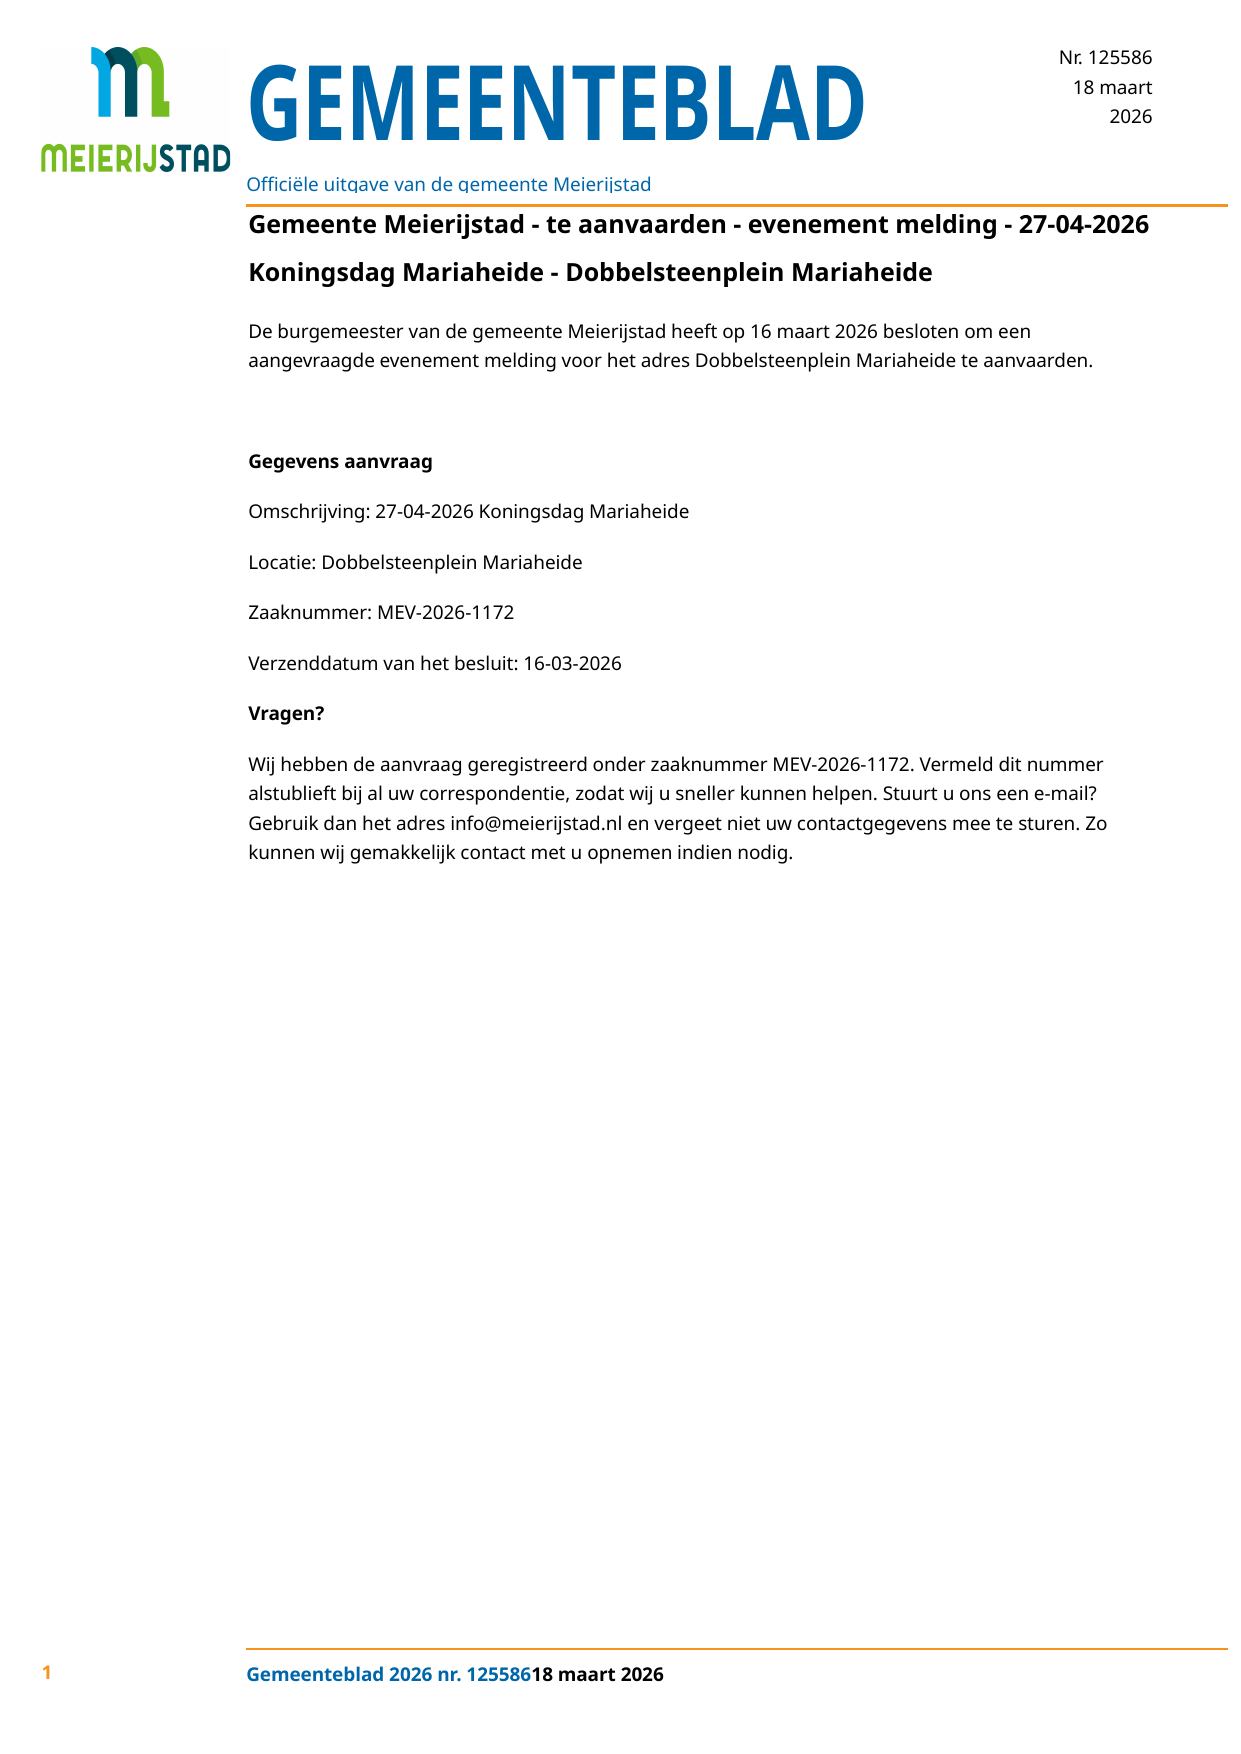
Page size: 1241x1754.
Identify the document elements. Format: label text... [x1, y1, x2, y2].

text Omschrijving: 27-04-2026 Koningsdag Mariaheide [248, 499, 1152, 524]
text Zaaknummer: MEV-2026-1172 [248, 599, 1152, 625]
text Verzenddatum van het besluit: 16-03-2026 [248, 650, 1152, 676]
text Vragen? [248, 700, 1152, 726]
picture [41, 47, 231, 172]
text Gemeente Meierijstad - te aanvaarden - evenement melding - 27-04-2026 Koningsdag Mariaheide - Dobbelsteenplein Mariaheide [248, 207, 1152, 288]
text Gegevens aanvraag [248, 448, 1152, 474]
text Wij hebben de aanvraag geregistreerd onder zaaknummer MEV-2026-1172. Vermeld dit nummer alstublieft bij al uw correspondentie, zodat wij u sneller kunnen helpen. Stuurt u ons een e-mail? Gebruik dan het adres info@meierijstad.nl en vergeet niet uw contactgegevens mee te sturen. Zo kunnen wij gemakkelijk contact met u opnemen indien nodig. [248, 751, 1152, 865]
text De burgemeester van de gemeente Meierijstad heeft op 16 maart 2026 besloten om een aangevraagde evenement melding voor het adres Dobbelsteenplein Mariaheide te aanvaarden. [248, 318, 1152, 373]
text Locatie: Dobbelsteenplein Mariaheide [248, 549, 1152, 575]
